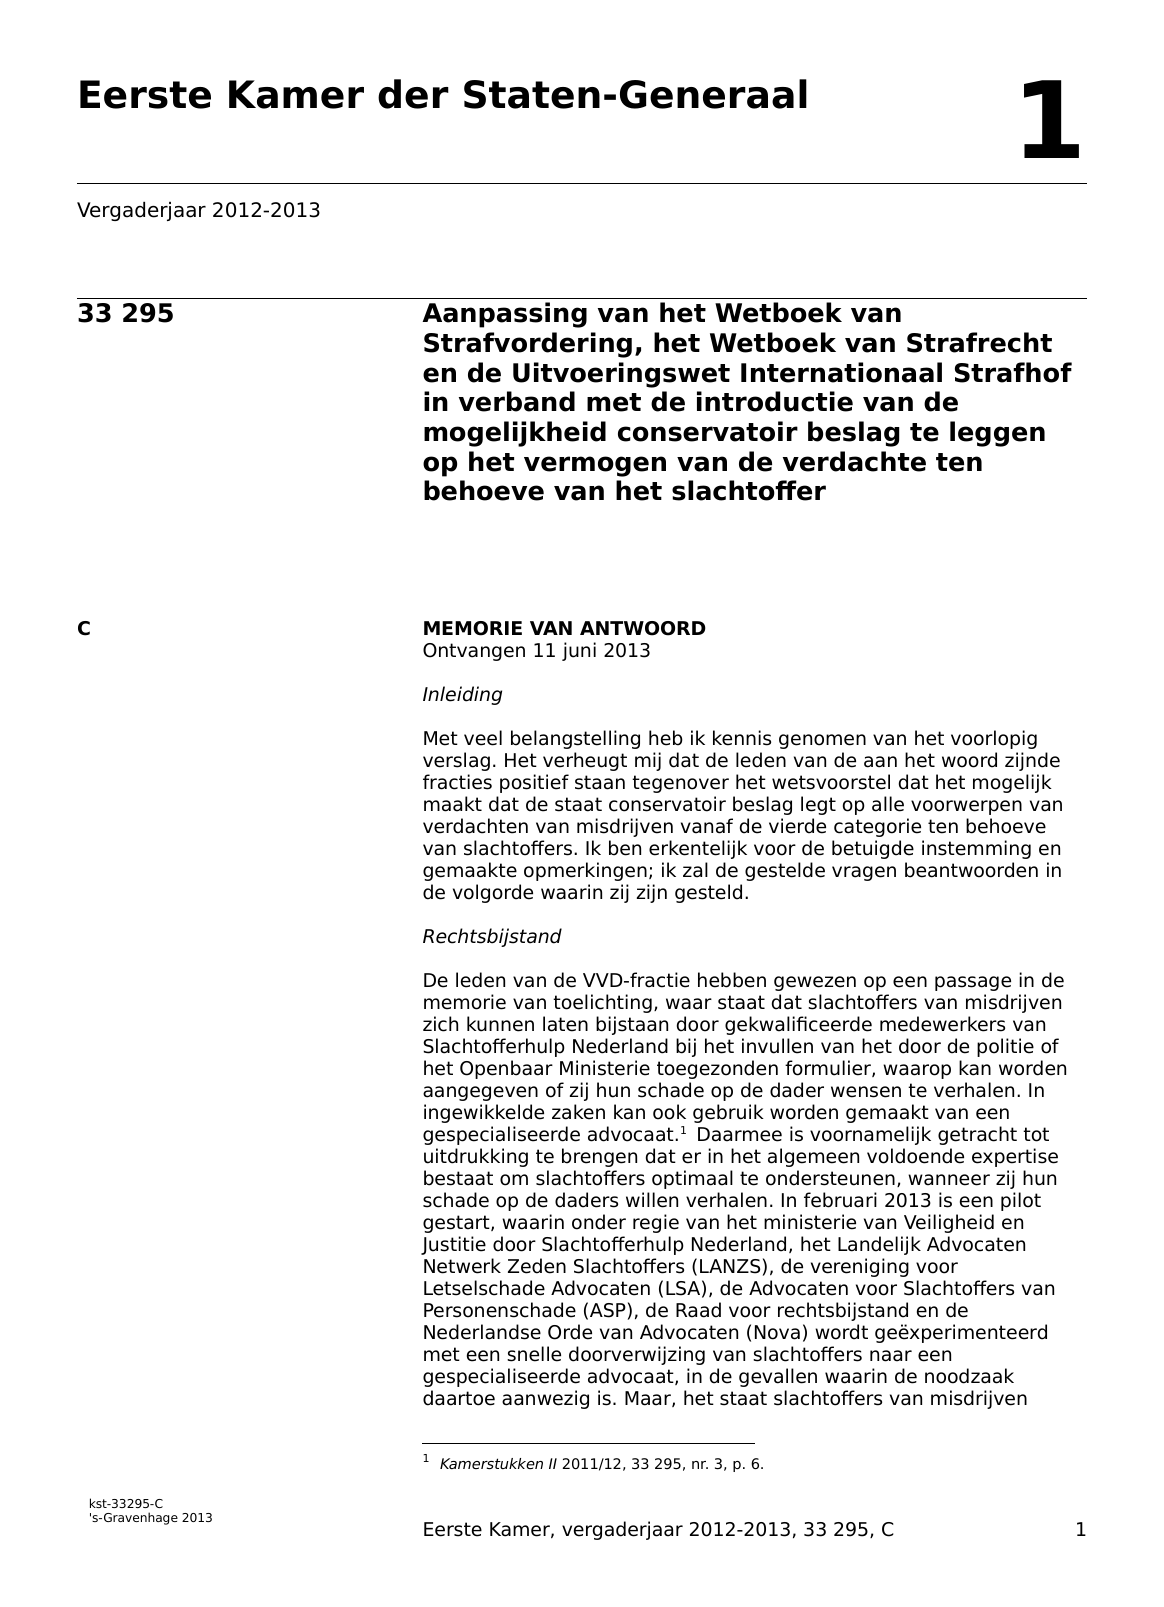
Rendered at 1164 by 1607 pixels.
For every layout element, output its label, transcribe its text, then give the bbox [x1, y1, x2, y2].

subtitle Rechtsbijstand [422, 926, 1087, 948]
subtitle Inleiding [422, 684, 1087, 706]
subtitle C MEMORIE VAN ANTWOORD [77, 618, 1087, 640]
text kst-33295-C [88, 1497, 323, 1511]
subtitle 33 295 Aanpassing van het Wetboek van Strafvordering, het Wetboek van Strafrecht en de Uitvoeringswet Internationaal Strafhof in verband met de introductie van de mogelijkheid conservatoir beslag te leggen op het vermogen van de verdachte ten behoeve van het slachtoffer [77, 299, 1087, 507]
text Kamerstukken II 2011/12, 33 295, nr. 3, p. 6. [422, 1452, 1087, 1474]
table_header 1 [886, 59, 1087, 183]
table_cell Vergaderjaar 2012-2013 [77, 184, 1087, 298]
table_header Eerste Kamer der Staten-Generaal [77, 59, 886, 183]
text Met veel belangstelling heb ik kennis genomen van het voorlopig verslag. Het verheugt mij dat de leden van de aan het woord zijnde fracties positief staan tegenover het wetsvoorstel dat het mogelijk maakt dat de staat conservatoir beslag legt op alle voorwerpen van verdachten van misdrijven vanaf de vierde categorie ten behoeve van slachtoffers. Ik ben erkentelijk voor de betuigde instemming en gemaakte opmerkingen; ik zal de gestelde vragen beantwoorden in de volgorde waarin zij zijn gesteld. [422, 728, 1087, 904]
text 's-Gravenhage 2013 [88, 1511, 323, 1525]
text Ontvangen 11 juni 2013 [422, 640, 1087, 662]
text De leden van de VVD-fractie hebben gewezen op een passage in de memorie van toelichting, waar staat dat slachtoffers van misdrijven zich kunnen laten bijstaan door gekwalificeerde medewerkers van Slachtofferhulp Nederland bij het invullen van het door de politie of het Openbaar Ministerie toegezonden formulier, waarop kan worden aangegeven of zij hun schade op de dader wensen te verhalen. In ingewikkelde zaken kan ook gebruik worden gemaakt van een gespecialiseerde advocaat. Daarmee is voornamelijk getracht tot uitdrukking te brengen dat er in het algemeen voldoende expertise bestaat om slachtoffers optimaal te ondersteunen, wanneer zij hun schade op de daders willen verhalen. In februari 2013 is een pilot gestart, waarin onder regie van het ministerie van Veiligheid en Justitie door Slachtofferhulp Nederland, het Landelijk Advocaten Netwerk Zeden Slachtoffers (LANZS), de vereniging voor Letselschade Advocaten (LSA), de Advocaten voor Slachtoffers van Personenschade (ASP), de Raad voor rechtsbijstand en de Nederlandse Orde van Advocaten (Nova) wordt geëxperimenteerd met een snelle doorverwijzing van slachtoffers naar een gespecialiseerde advocaat, in de gevallen waarin de noodzaak daartoe aanwezig is. Maar, het staat slachtoffers van misdrijven [422, 970, 1087, 1410]
